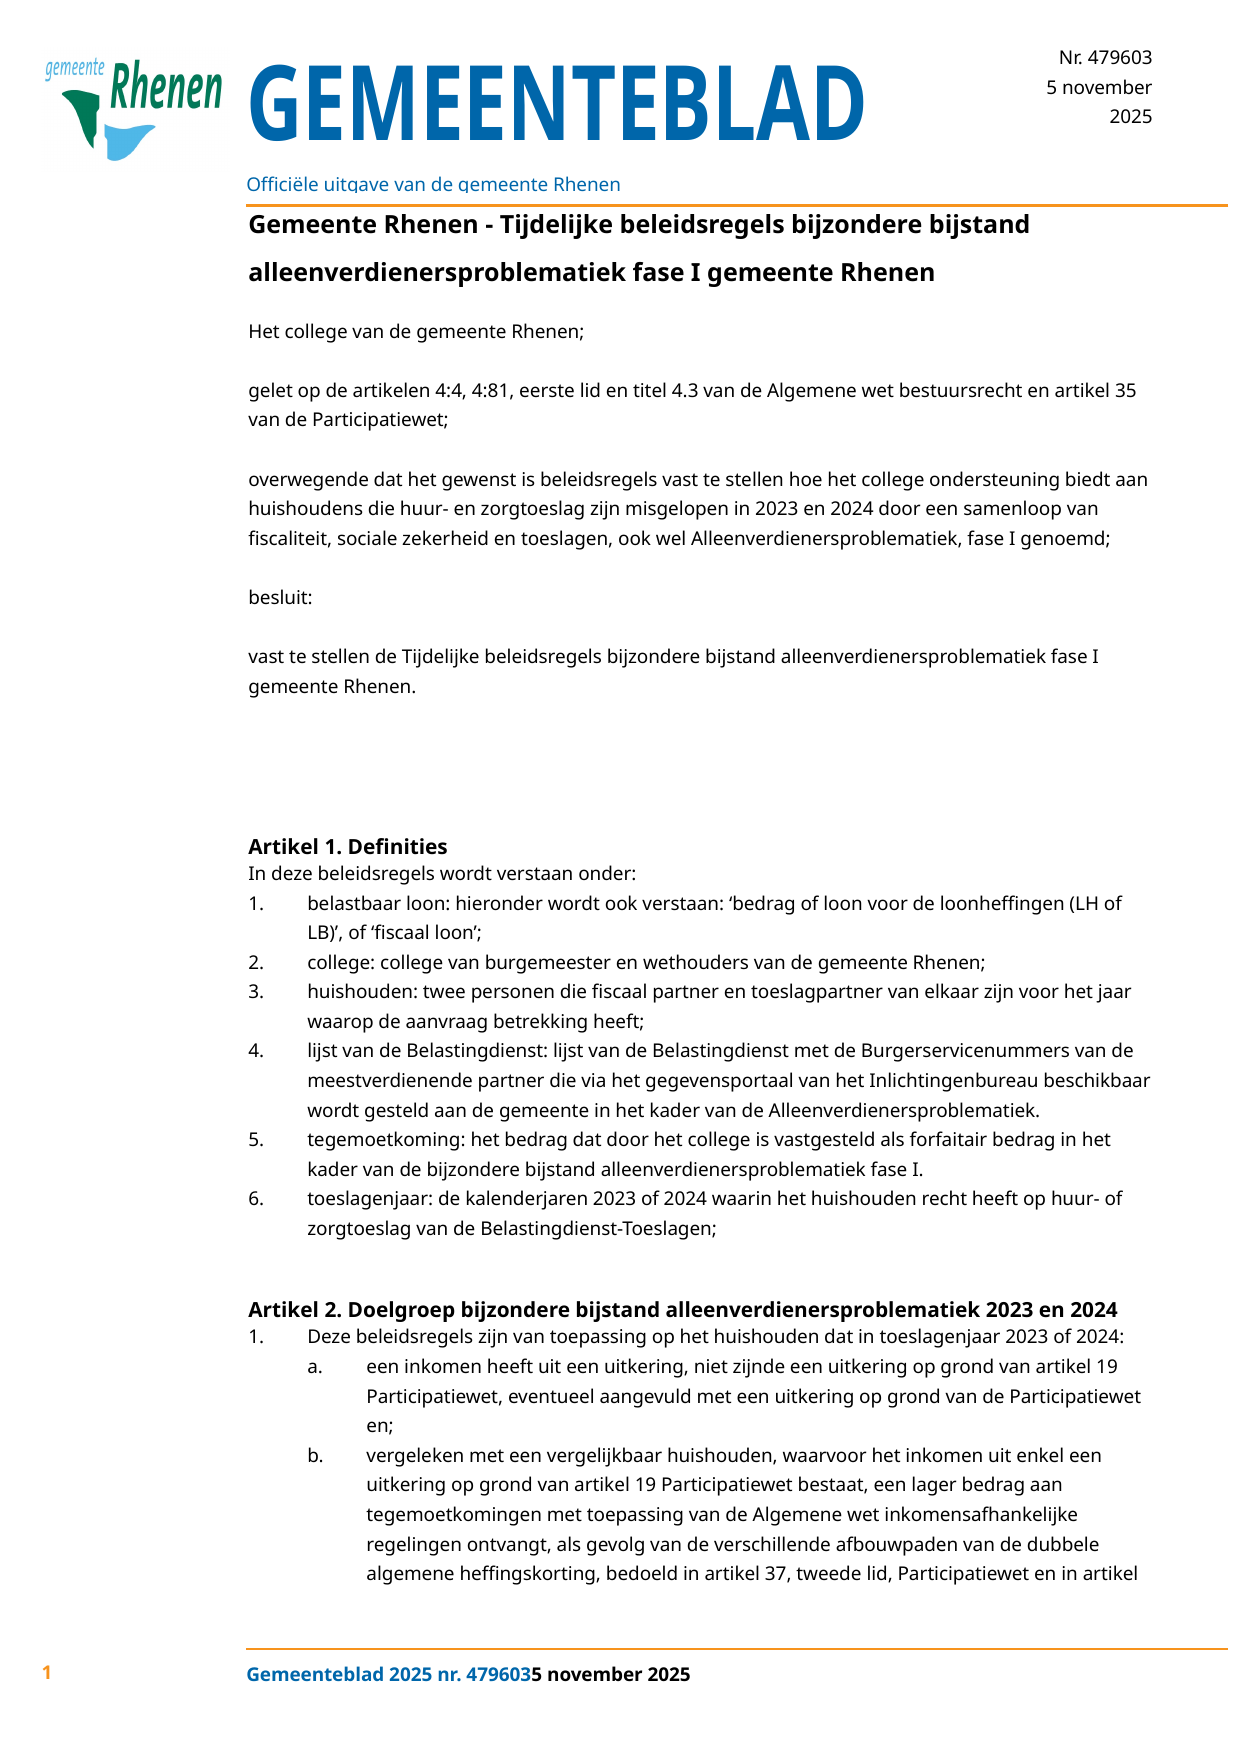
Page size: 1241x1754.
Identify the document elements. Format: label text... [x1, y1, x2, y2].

list vergeleken met een vergelijkbaar huishouden, waarvoor het inkomen uit enkel een uitkering op grond van artikel 19 Participatiewet bestaat, een lager bedrag aan tegemoetkomingen met toepassing van de Algemene wet inkomensafhankelijke regelingen ontvangt, als gevolg van de verschillende afbouwpaden van de dubbele algemene heffingskorting, bedoeld in artikel 37, tweede lid, Participatiewet en in artikel [307, 1442, 1152, 1586]
text overwegende dat het gewenst is beleidsregels vast te stellen hoe het college ondersteuning biedt aan huishoudens die huur- en zorgtoeslag zijn misgelopen in 2023 en 2024 door een samenloop van fiscaliteit, sociale zekerheid en toeslagen, ook wel Alleenverdienersproblematiek, fase I genoemd; [248, 466, 1152, 551]
picture [41, 47, 231, 172]
list toeslagenjaar: de kalenderjaren 2023 of 2024 waarin het huishouden recht heeft op huur- of zorgtoeslag van de Belastingdienst-Toeslagen; [248, 1186, 1152, 1241]
list belastbaar loon: hieronder wordt ook verstaan: ‘bedrag of loon voor de loonheffingen (LH of LB)’, of ‘fiscaal loon’; [248, 890, 1152, 945]
text Artikel 1. Definities [248, 832, 1152, 860]
text gelet op de artikelen 4:4, 4:81, eerste lid en titel 4.3 van de Algemene wet bestuursrecht en artikel 35 van de Participatiewet; [248, 377, 1152, 432]
text Gemeente Rhenen - Tijdelijke beleidsregels bijzondere bijstand alleenverdienersproblematiek fase I gemeente Rhenen [248, 207, 1152, 288]
list Deze beleidsregels zijn van toepassing op het huishouden dat in toeslagenjaar 2023 of 2024: [248, 1324, 1152, 1349]
text Artikel 2. Doelgroep bijzondere bijstand alleenverdienersproblematiek 2023 en 2024 [248, 1295, 1152, 1324]
list lijst van de Belastingdienst: lijst van de Belastingdienst met de Burgerservicenummers van de meestverdienende partner die via het gegevensportaal van het Inlichtingenbureau beschikbaar wordt gesteld aan de gemeente in het kader van de Alleenverdienersproblematiek. [248, 1038, 1152, 1123]
list een inkomen heeft uit een uitkering, niet zijnde een uitkering op grond van artikel 19 Participatiewet, eventueel aangevuld met een uitkering op grond van de Participatiewet en; [307, 1353, 1152, 1438]
text vast te stellen de Tijdelijke beleidsregels bijzondere bijstand alleenverdienersproblematiek fase I gemeente Rhenen. [248, 643, 1152, 699]
text besluit: [248, 584, 1152, 610]
text In deze beleidsregels wordt verstaan onder: [248, 860, 1152, 886]
list huishouden: twee personen die fiscaal partner en toeslagpartner van elkaar zijn voor het jaar waarop de aanvraag betrekking heeft; [248, 978, 1152, 1034]
list tegemoetkoming: het bedrag dat door het college is vastgesteld als forfaitair bedrag in het kader van de bijzondere bijstand alleenverdienersproblematiek fase I. [248, 1126, 1152, 1182]
text Het college van de gemeente Rhenen; [248, 318, 1152, 344]
list college: college van burgemeester en wethouders van de gemeente Rhenen; [248, 949, 1152, 975]
